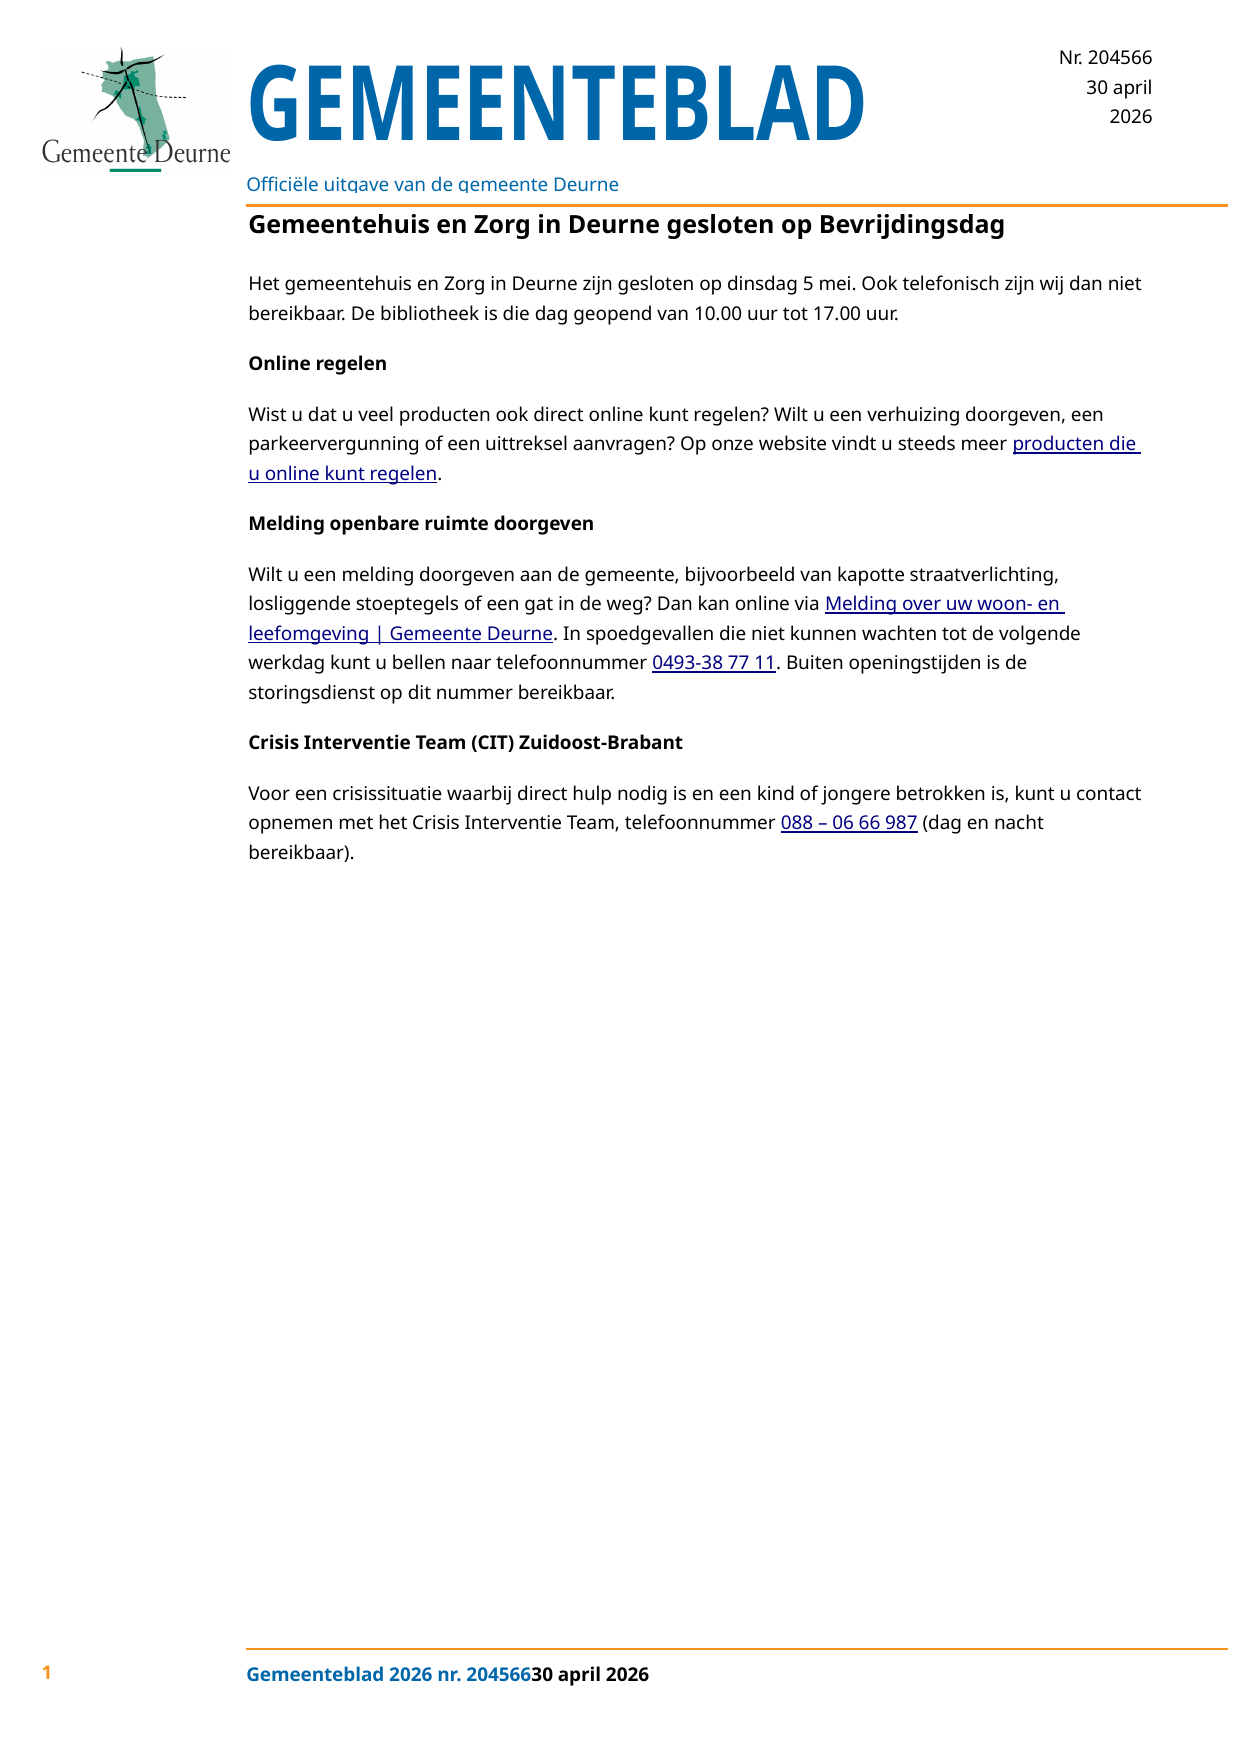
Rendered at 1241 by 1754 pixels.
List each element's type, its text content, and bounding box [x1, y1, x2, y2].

text Gemeentehuis en Zorg in Deurne gesloten op Bevrijdingsdag [248, 207, 1152, 241]
text Online regelen [248, 350, 1152, 376]
text Melding openbare ruimte doorgeven [248, 510, 1152, 536]
text Wist u dat u veel producten ook direct online kunt regelen? Wilt u een verhuizing doorgeven, een parkeervergunning of een uittreksel aanvragen? Op onze website vindt u steeds meer producten die u online kunt regelen. [248, 401, 1152, 486]
text Voor een crisissituatie waarbij direct hulp nodig is en een kind of jongere betrokken is, kunt u contact opnemen met het Crisis Interventie Team, telefoonnummer 088 – 06 66 987 (dag en nacht bereikbaar). [248, 780, 1152, 865]
text Crisis Interventie Team (CIT) Zuidoost-Brabant [248, 729, 1152, 755]
text Het gemeentehuis en Zorg in Deurne zijn gesloten op dinsdag 5 mei. Ook telefonisch zijn wij dan niet bereikbaar. De bibliotheek is die dag geopend van 10.00 uur tot 17.00 uur. [248, 270, 1152, 326]
text Wilt u een melding doorgeven aan de gemeente, bijvoorbeeld van kapotte straatverlichting, losliggende stoeptegels of een gat in de weg? Dan kan online via Melding over uw woon- en leefomgeving | Gemeente Deurne. In spoedgevallen die niet kunnen wachten tot de volgende werkdag kunt u bellen naar telefoonnummer 0493-38 77 11. Buiten openingstijden is de storingsdienst op dit nummer bereikbaar. [248, 561, 1152, 705]
picture [41, 47, 231, 172]
